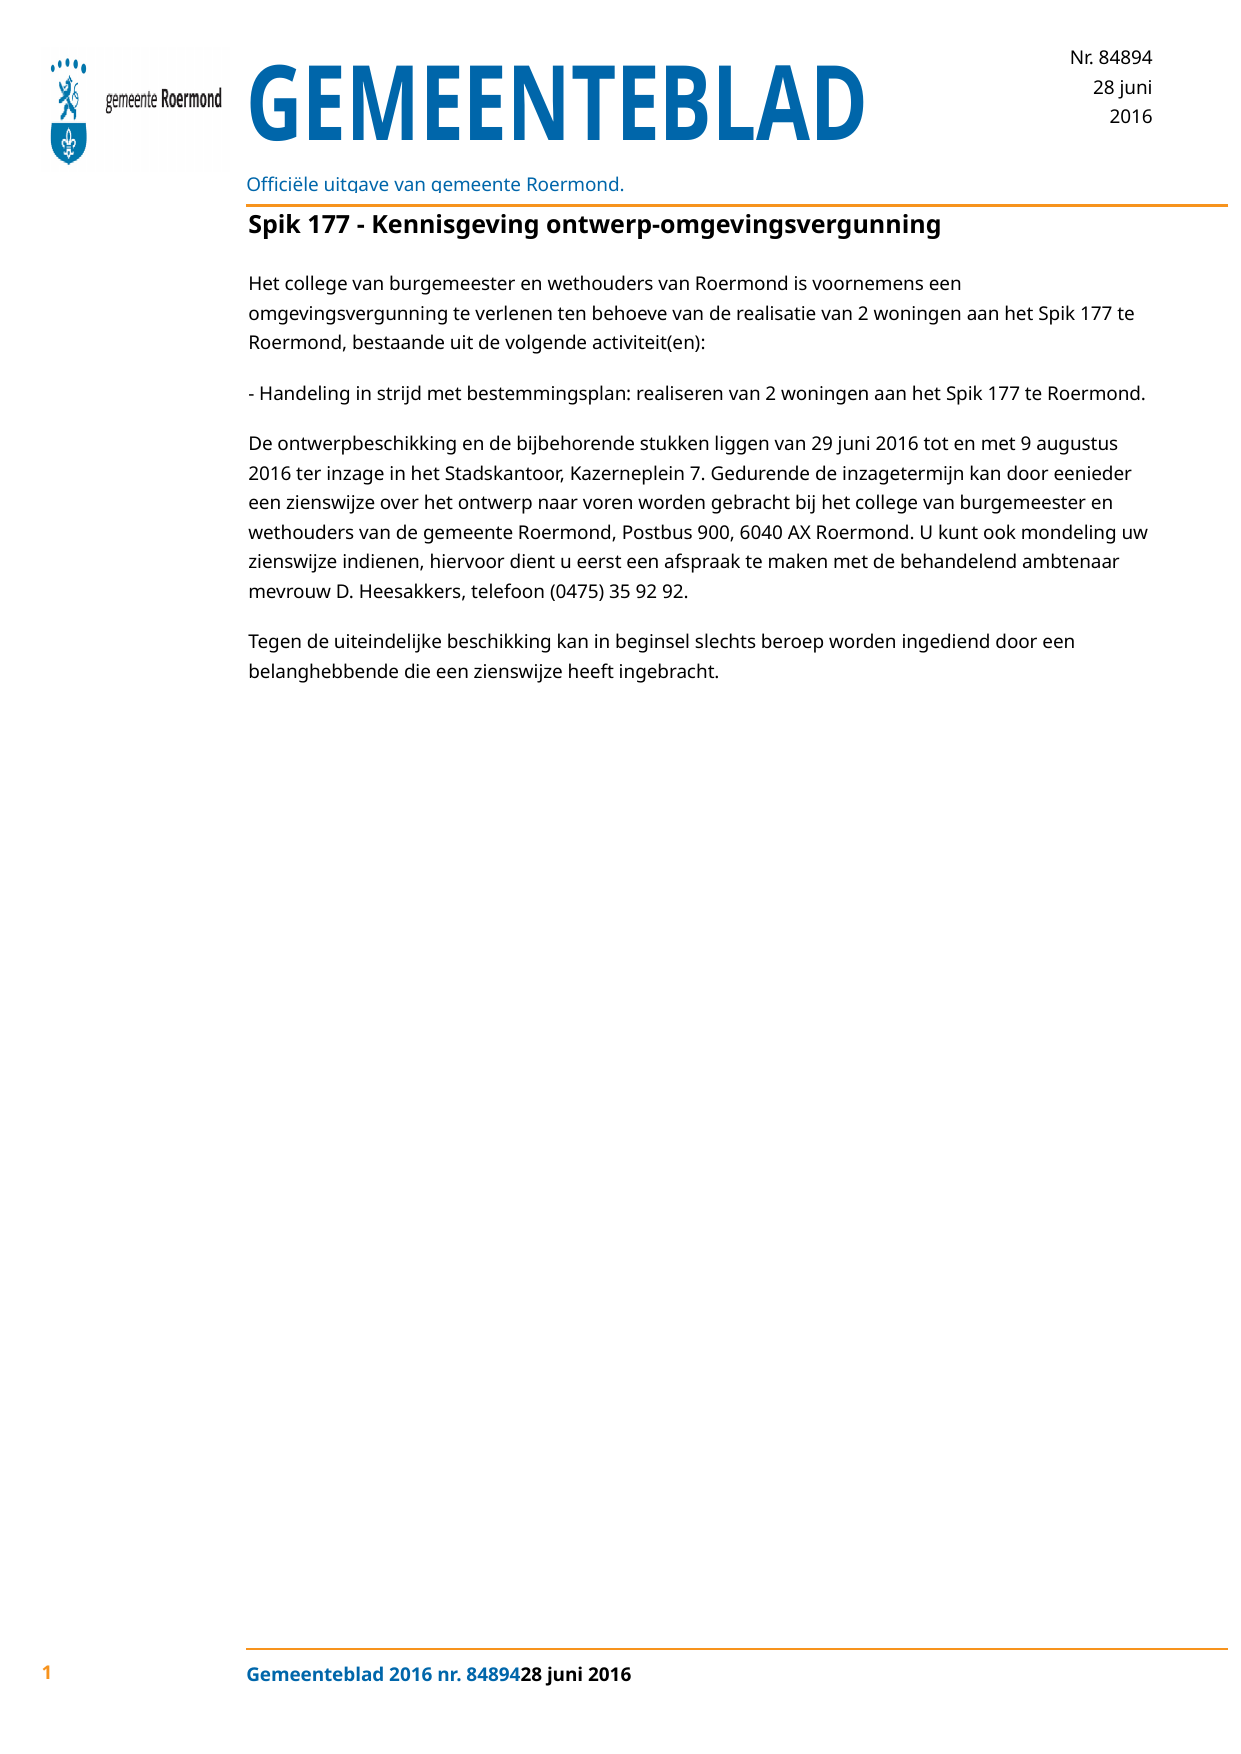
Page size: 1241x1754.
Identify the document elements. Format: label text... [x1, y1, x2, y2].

text Het college van burgemeester en wethouders van Roermond is voornemens een omgevingsvergunning te verlenen ten behoeve van de realisatie van 2 woningen aan het Spik 177 te Roermond, bestaande uit de volgende activiteit(en): [248, 270, 1152, 355]
text De ontwerpbeschikking en de bijbehorende stukken liggen van 29 juni 2016 tot en met 9 augustus 2016 ter inzage in het Stadskantoor, Kazerneplein 7. Gedurende de inzagetermijn kan door eenieder een zienswijze over het ontwerp naar voren worden gebracht bij het college van burgemeester en wethouders van de gemeente Roermond, Postbus 900, 6040 AX Roermond. U kunt ook mondeling uw zienswijze indienen, hiervoor dient u eerst een afspraak te maken met de behandelend ambtenaar mevrouw D. Heesakkers, telefoon (0475) 35 92 92. [248, 430, 1152, 604]
text Tegen de uiteindelijke beschikking kan in beginsel slechts beroep worden ingediend door een belanghebbende die een zienswijze heeft ingebracht. [248, 629, 1152, 684]
text - Handeling in strijd met bestemmingsplan: realiseren van 2 woningen aan het Spik 177 te Roermond. [248, 380, 1152, 406]
text Spik 177 - Kennisgeving ontwerp-omgevingsvergunning [248, 207, 1152, 241]
picture [41, 47, 231, 172]
